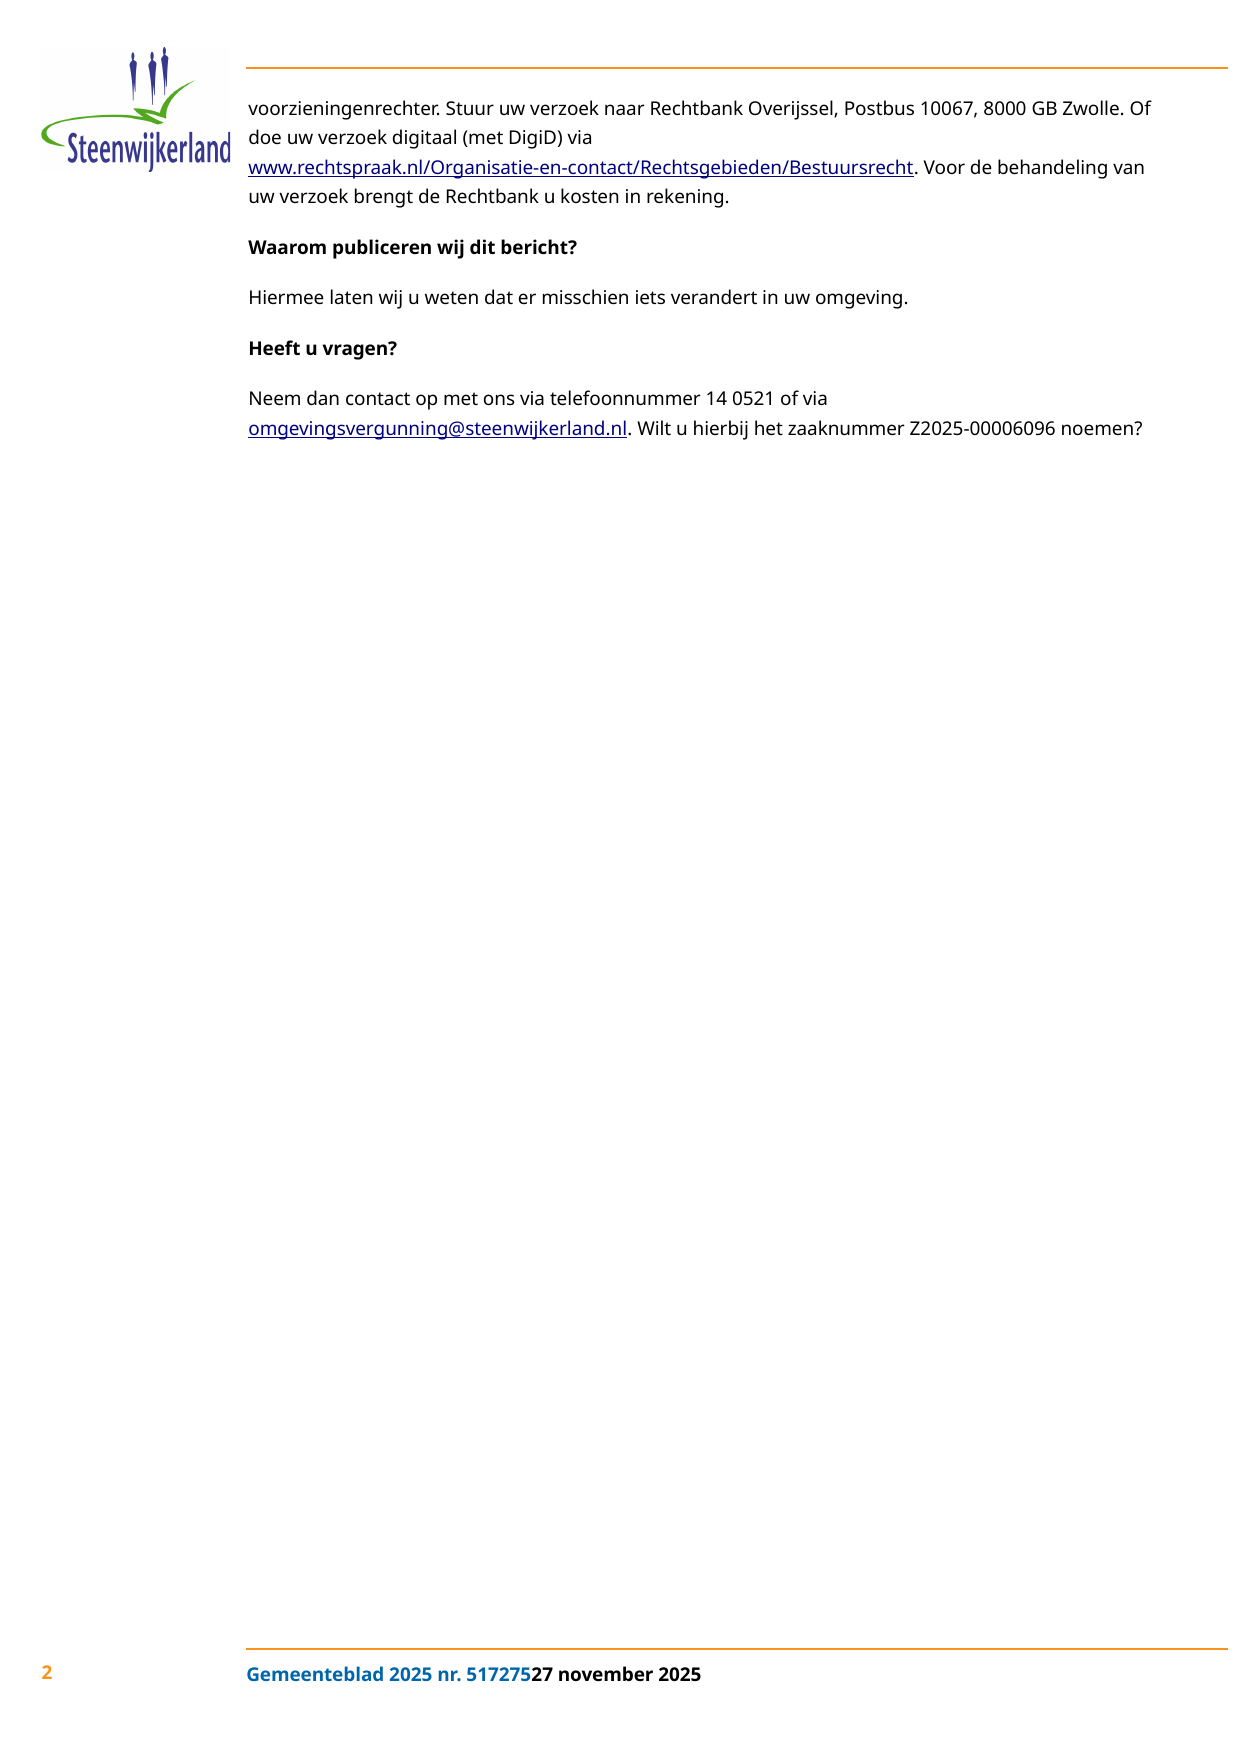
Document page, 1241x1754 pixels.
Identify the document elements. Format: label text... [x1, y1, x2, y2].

picture [41, 47, 231, 172]
text Hiermee laten wij u weten dat er misschien iets verandert in uw omgeving. [248, 284, 1152, 310]
text Waarom publiceren wij dit bericht? [248, 234, 1152, 260]
text voorzieningenrechter. Stuur uw verzoek naar Rechtbank Overijssel, Postbus 10067, 8000 GB Zwolle. Of doe uw verzoek digitaal (met DigiD) via www.rechtspraak.nl/Organisatie-en-contact/Rechtsgebieden/Bestuursrecht. Voor de behandeling van uw verzoek brengt de Rechtbank u kosten in rekening. [248, 95, 1152, 209]
text Heeft u vragen? [248, 335, 1152, 361]
text Neem dan contact op met ons via telefoonnummer 14 0521 of via omgevingsvergunning@steenwijkerland.nl. Wilt u hierbij het zaaknummer Z2025-00006096 noemen? [248, 385, 1152, 441]
